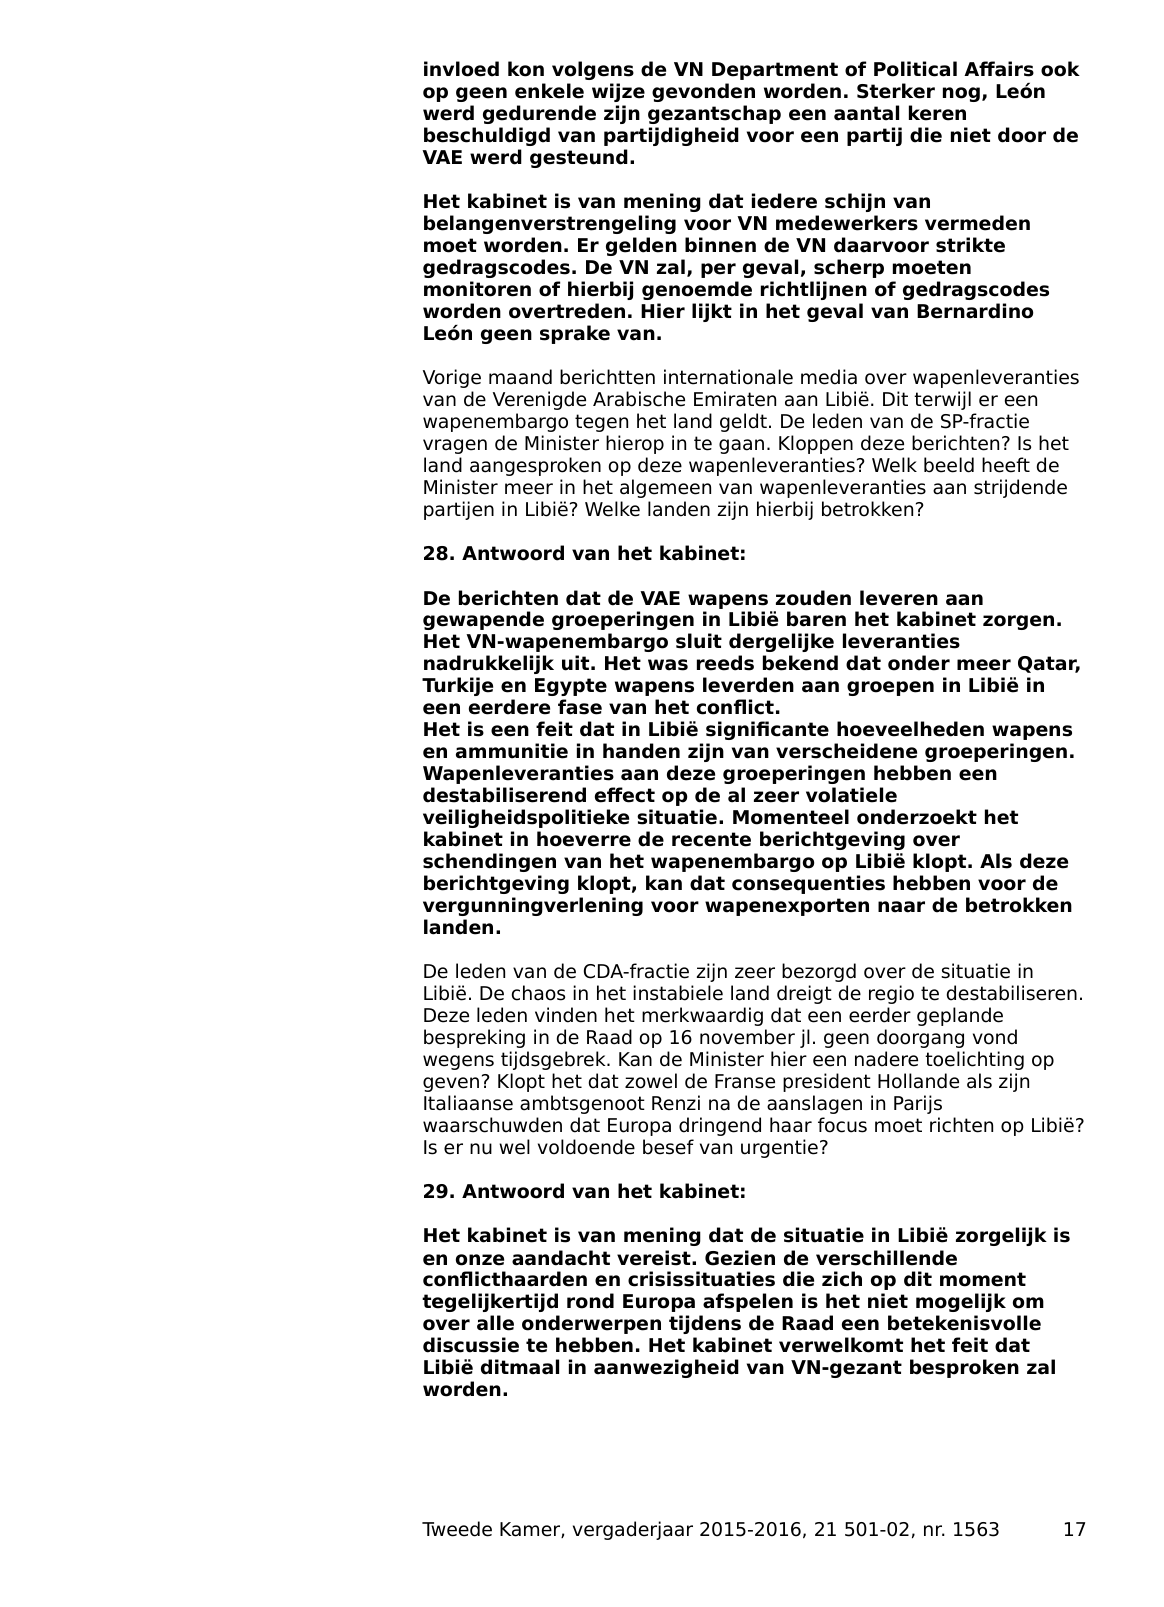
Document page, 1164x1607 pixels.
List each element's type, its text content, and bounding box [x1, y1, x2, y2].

text De berichten dat de VAE wapens zouden leveren aan gewapende groeperingen in Libië baren het kabinet zorgen. Het VN-wapenembargo sluit dergelijke leveranties nadrukkelijk uit. Het was reeds bekend dat onder meer Qatar, Turkije en Egypte wapens leverden aan groepen in Libië in een eerdere fase van het conflict. [422, 587, 1087, 719]
text Het kabinet is van mening dat iedere schijn van belangenverstrengeling voor VN medewerkers vermeden moet worden. Er gelden binnen de VN daarvoor strikte gedragscodes. De VN zal, per geval, scherp moeten monitoren of hierbij genoemde richtlijnen of gedragscodes worden overtreden. Hier lijkt in het geval van Bernardino León geen sprake van. [422, 191, 1087, 345]
text Het kabinet is van mening dat de situatie in Libië zorgelijk is en onze aandacht vereist. Gezien de verschillende conflicthaarden en crisissituaties die zich op dit moment tegelijkertijd rond Europa afspelen is het niet mogelijk om over alle onderwerpen tijdens de Raad een betekenisvolle discussie te hebben. Het kabinet verwelkomt het feit dat Libië ditmaal in aanwezigheid van VN-gezant besproken zal worden. [422, 1225, 1087, 1401]
text Het is een feit dat in Libië significante hoeveelheden wapens en ammunitie in handen zijn van verscheidene groeperingen. Wapenleveranties aan deze groeperingen hebben een destabiliserend effect op de al zeer volatiele veiligheidspolitieke situatie. Momenteel onderzoekt het kabinet in hoeverre de recente berichtgeving over schendingen van het wapenembargo op Libië klopt. Als deze berichtgeving klopt, kan dat consequenties hebben voor de vergunningverlening voor wapenexporten naar de betrokken landen. [422, 719, 1087, 939]
text 28. Antwoord van het kabinet: [422, 543, 1087, 565]
text 29. Antwoord van het kabinet: [422, 1181, 1087, 1203]
text De leden van de CDA-fractie zijn zeer bezorgd over de situatie in Libië. De chaos in het instabiele land dreigt de regio te destabiliseren. Deze leden vinden het merkwaardig dat een eerder geplande bespreking in de Raad op 16 november jl. geen doorgang vond wegens tijdsgebrek. Kan de Minister hier een nadere toelichting op geven? Klopt het dat zowel de Franse president Hollande als zijn Italiaanse ambtsgenoot Renzi na de aanslagen in Parijs waarschuwden dat Europa dringend haar focus moet richten op Libië? Is er nu wel voldoende besef van urgentie? [422, 961, 1087, 1159]
text invloed kon volgens de VN Department of Political Affairs ook op geen enkele wijze gevonden worden. Sterker nog, León werd gedurende zijn gezantschap een aantal keren beschuldigd van partijdigheid voor een partij die niet door de VAE werd gesteund. [422, 59, 1087, 169]
text Vorige maand berichtten internationale media over wapenleveranties van de Verenigde Arabische Emiraten aan Libië. Dit terwijl er een wapenembargo tegen het land geldt. De leden van de SP-fractie vragen de Minister hierop in te gaan. Kloppen deze berichten? Is het land aangesproken op deze wapenleveranties? Welk beeld heeft de Minister meer in het algemeen van wapenleveranties aan strijdende partijen in Libië? Welke landen zijn hierbij betrokken? [422, 367, 1087, 521]
